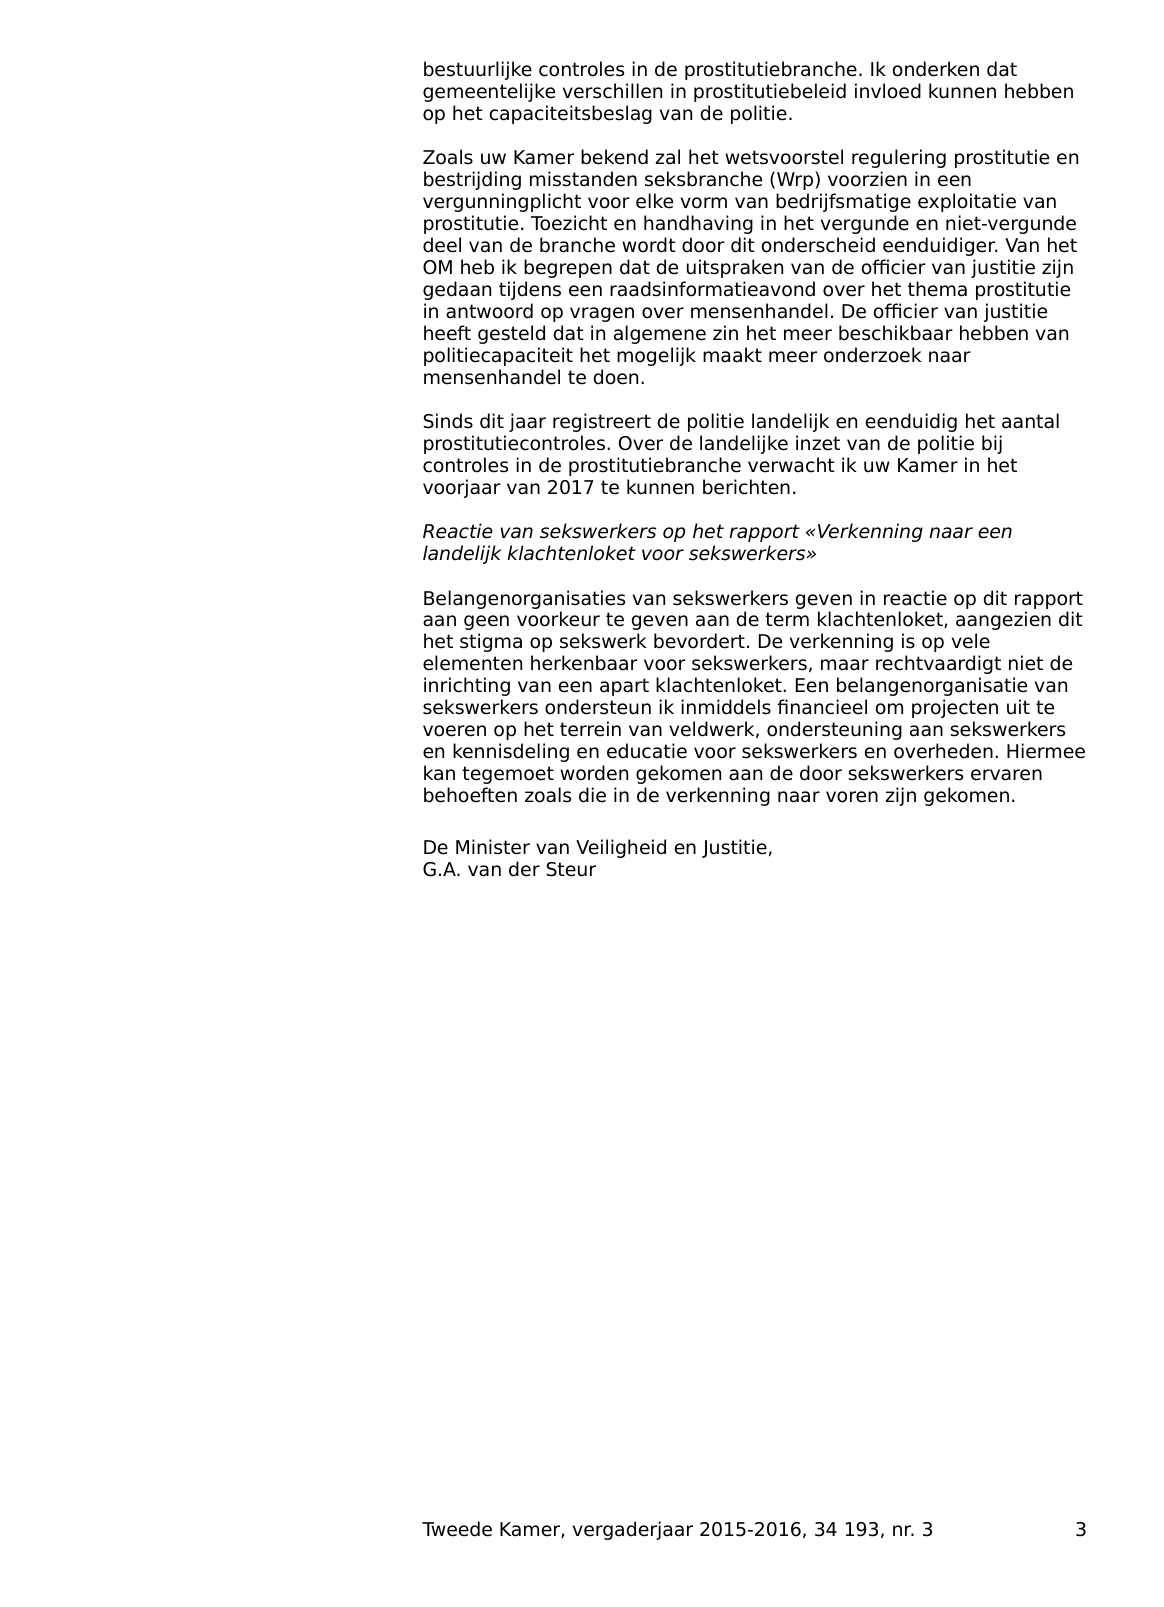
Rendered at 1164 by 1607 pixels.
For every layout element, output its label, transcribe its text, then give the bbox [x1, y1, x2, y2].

text bestuurlijke controles in de prostitutiebranche. Ik onderken dat gemeentelijke verschillen in prostitutiebeleid invloed kunnen hebben op het capaciteitsbeslag van de politie. [422, 59, 1087, 125]
text Sinds dit jaar registreert de politie landelijk en eenduidig het aantal prostitutiecontroles. Over de landelijke inzet van de politie bij controles in de prostitutiebranche verwacht ik uw Kamer in het voorjaar van 2017 te kunnen berichten. [422, 411, 1087, 499]
text De Minister van Veiligheid en Justitie, G.A. van der Steur [422, 837, 1087, 881]
subtitle Reactie van sekswerkers op het rapport «Verkenning naar een landelijk klachtenloket voor sekswerkers» [422, 521, 1087, 565]
text Belangenorganisaties van sekswerkers geven in reactie op dit rapport aan geen voorkeur te geven aan de term klachtenloket, aangezien dit het stigma op sekswerk bevordert. De verkenning is op vele elementen herkenbaar voor sekswerkers, maar rechtvaardigt niet de inrichting van een apart klachtenloket. Een belangenorganisatie van sekswerkers ondersteun ik inmiddels financieel om projecten uit te voeren op het terrein van veldwerk, ondersteuning aan sekswerkers en kennisdeling en educatie voor sekswerkers en overheden. Hiermee kan tegemoet worden gekomen aan de door sekswerkers ervaren behoeften zoals die in de verkenning naar voren zijn gekomen. [422, 587, 1087, 807]
text Zoals uw Kamer bekend zal het wetsvoorstel regulering prostitutie en bestrijding misstanden seksbranche (Wrp) voorzien in een vergunningplicht voor elke vorm van bedrijfsmatige exploitatie van prostitutie. Toezicht en handhaving in het vergunde en niet-vergunde deel van de branche wordt door dit onderscheid eenduidiger. Van het OM heb ik begrepen dat de uitspraken van de officier van justitie zijn gedaan tijdens een raadsinformatieavond over het thema prostitutie in antwoord op vragen over mensenhandel. De officier van justitie heeft gesteld dat in algemene zin het meer beschikbaar hebben van politiecapaciteit het mogelijk maakt meer onderzoek naar mensenhandel te doen. [422, 147, 1087, 389]
